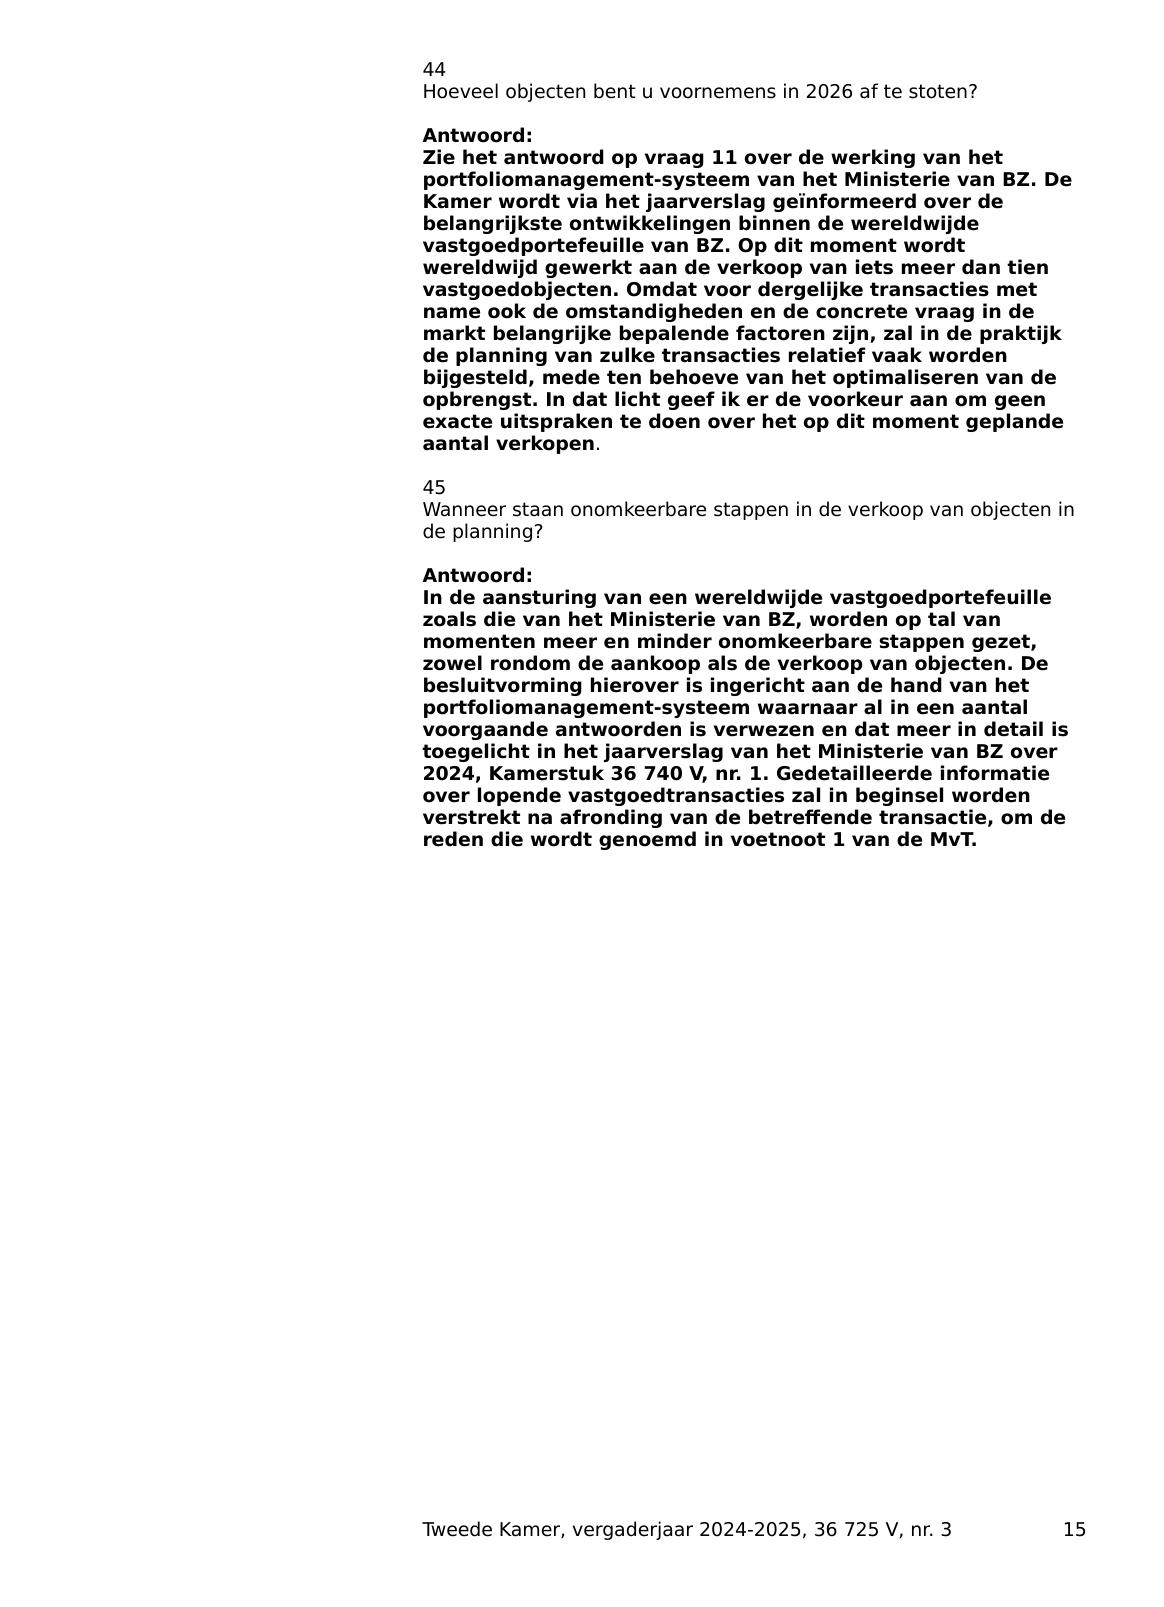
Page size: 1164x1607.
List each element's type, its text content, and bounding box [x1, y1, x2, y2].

text In de aansturing van een wereldwijde vastgoedportefeuille zoals die van het Ministerie van BZ, worden op tal van momenten meer en minder onomkeerbare stappen gezet, zowel rondom de aankoop als de verkoop van objecten. De besluitvorming hierover is ingericht aan de hand van het portfoliomanagement-systeem waarnaar al in een aantal voorgaande antwoorden is verwezen en dat meer in detail is toegelicht in het jaarverslag van het Ministerie van BZ over 2024, Kamerstuk 36 740 V, nr. 1. Gedetailleerde informatie over lopende vastgoedtransacties zal in beginsel worden verstrekt na afronding van de betreffende transactie, om de reden die wordt genoemd in voetnoot 1 van de MvT. [422, 587, 1087, 851]
text Zie het antwoord op vraag 11 over de werking van het portfoliomanagement-systeem van het Ministerie van BZ. De Kamer wordt via het jaarverslag geïnformeerd over de belangrijkste ontwikkelingen binnen de wereldwijde vastgoedportefeuille van BZ. Op dit moment wordt wereldwijd gewerkt aan de verkoop van iets meer dan tien vastgoedobjecten. Omdat voor dergelijke transacties met name ook de omstandigheden en de concrete vraag in de markt belangrijke bepalende factoren zijn, zal in de praktijk de planning van zulke transacties relatief vaak worden bijgesteld, mede ten behoeve van het optimaliseren van de opbrengst. In dat licht geef ik er de voorkeur aan om geen exacte uitspraken te doen over het op dit moment geplande aantal verkopen. [422, 147, 1087, 455]
text Antwoord: [422, 125, 1087, 147]
text Antwoord: [422, 565, 1087, 587]
text 45 [422, 477, 1087, 499]
text 44 [422, 59, 1087, 81]
text Wanneer staan onomkeerbare stappen in de verkoop van objecten in de planning? [422, 499, 1087, 543]
text Hoeveel objecten bent u voornemens in 2026 af te stoten? [422, 81, 1087, 103]
